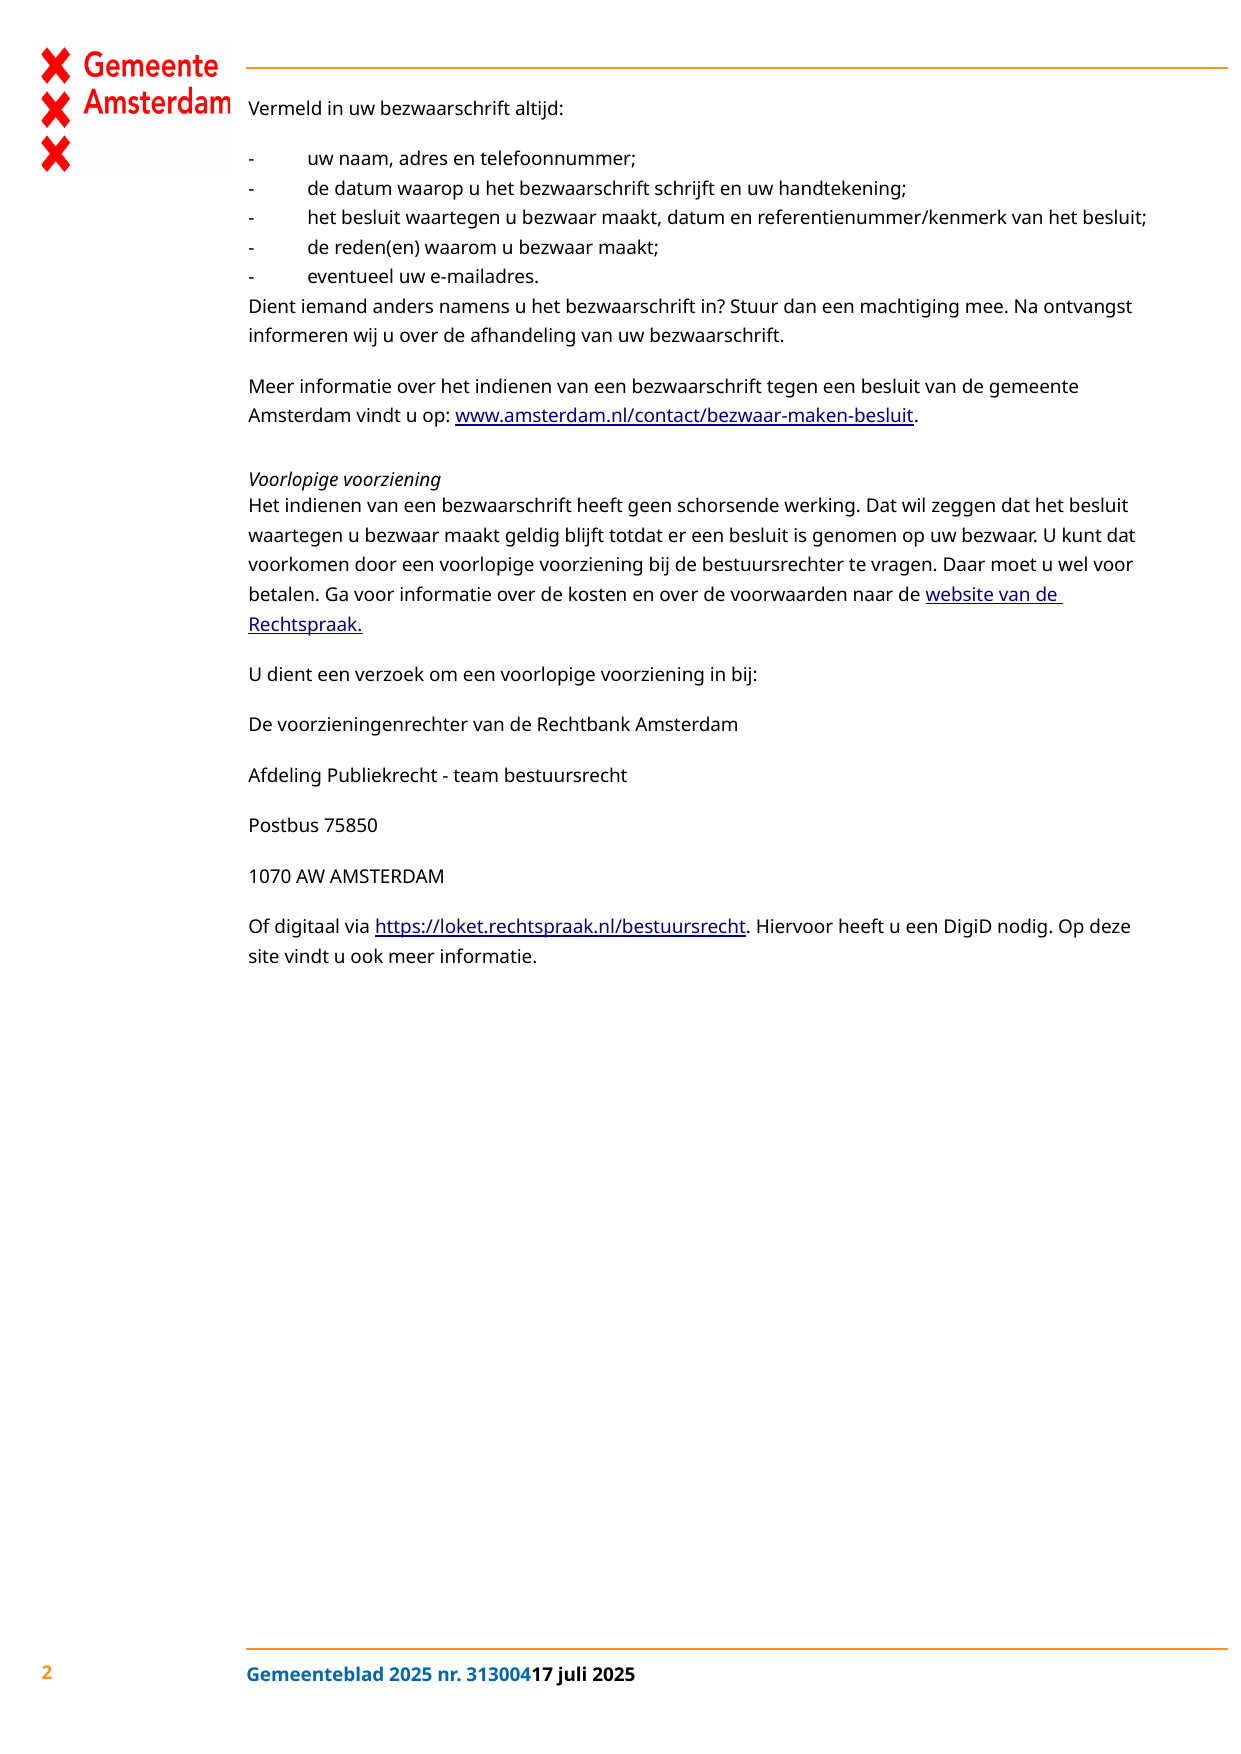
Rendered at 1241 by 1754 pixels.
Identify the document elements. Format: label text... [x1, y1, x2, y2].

picture [41, 47, 231, 172]
text De voorzieningenrechter van de Rechtbank Amsterdam [248, 712, 1152, 737]
list uw naam, adres en telefoonnummer; [248, 145, 1152, 171]
text Of digitaal via https://loket.rechtspraak.nl/bestuursrecht. Hiervoor heeft u een DigiD nodig. Op deze site vindt u ook meer informatie. [248, 913, 1152, 968]
text U dient een verzoek om een voorlopige voorziening in bij: [248, 661, 1152, 687]
text Postbus 75850 [248, 812, 1152, 838]
text 1070 AW AMSTERDAM [248, 863, 1152, 888]
text Voorlopige voorziening [248, 467, 1152, 492]
list het besluit waartegen u bezwaar maakt, datum en referentienummer/kenmerk van het besluit; [248, 204, 1152, 230]
text Dient iemand anders namens u het bezwaarschrift in? Stuur dan een machtiging mee. Na ontvangst informeren wij u over de afhandeling van uw bezwaarschrift. [248, 293, 1152, 348]
text Vermeld in uw bezwaarschrift altijd: [248, 95, 1152, 121]
text Meer informatie over het indienen van een bezwaarschrift tegen een besluit van de gemeente Amsterdam vindt u op: www.amsterdam.nl/contact/bezwaar-maken-besluit. [248, 373, 1152, 428]
text Afdeling Publiekrecht - team bestuursrecht [248, 762, 1152, 788]
list eventueel uw e-mailadres. [248, 263, 1152, 289]
text Het indienen van een bezwaarschrift heeft geen schorsende werking. Dat wil zeggen dat het besluit waartegen u bezwaar maakt geldig blijft totdat er een besluit is genomen op uw bezwaar. U kunt dat voorkomen door een voorlopige voorziening bij de bestuursrechter te vragen. Daar moet u wel voor betalen. Ga voor informatie over de kosten en over de voorwaarden naar de website van de Rechtspraak. [248, 492, 1152, 636]
list de datum waarop u het bezwaarschrift schrijft en uw handtekening; [248, 175, 1152, 201]
list de reden(en) waarom u bezwaar maakt; [248, 234, 1152, 260]
